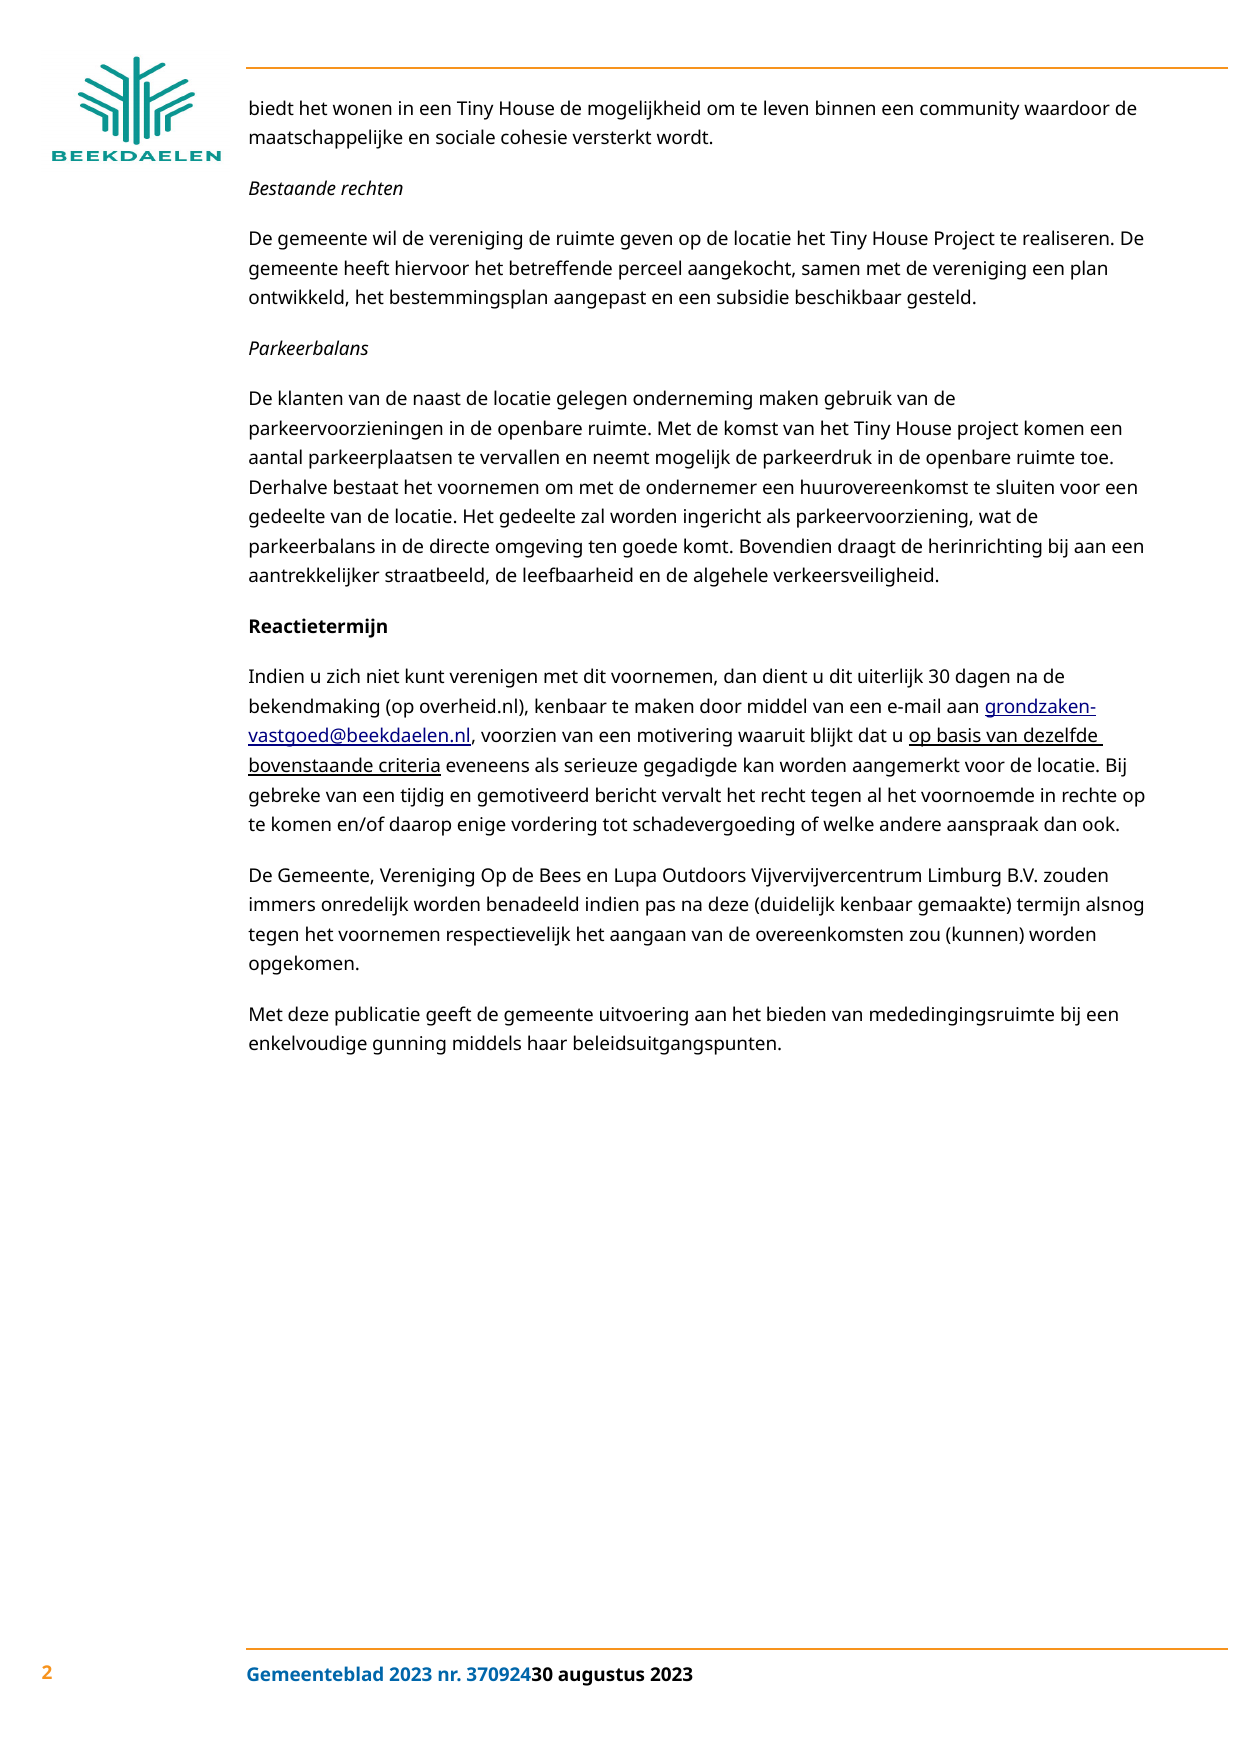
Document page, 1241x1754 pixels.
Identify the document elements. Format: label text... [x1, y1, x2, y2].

text De Gemeente, Vereniging Op de Bees en Lupa Outdoors Vijvervijvercentrum Limburg B.V. zouden immers onredelijk worden benadeeld indien pas na deze (duidelijk kenbaar gemaakte) termijn alsnog tegen het voornemen respectievelijk het aangaan van de overeenkomsten zou (kunnen) worden opgekomen. [248, 862, 1152, 976]
text Reactietermijn [248, 613, 1152, 639]
text De klanten van de naast de locatie gelegen onderneming maken gebruik van de parkeervoorzieningen in de openbare ruimte. Met de komst van het Tiny House project komen een aantal parkeerplaatsen te vervallen en neemt mogelijk de parkeerdruk in de openbare ruimte toe. Derhalve bestaat het voornemen om met de ondernemer een huurovereenkomst te sluiten voor een gedeelte van de locatie. Het gedeelte zal worden ingericht als parkeervoorziening, wat de parkeerbalans in de directe omgeving ten goede komt. Bovendien draagt de herinrichting bij aan een aantrekkelijker straatbeeld, de leefbaarheid en de algehele verkeersveiligheid. [248, 385, 1152, 588]
text Met deze publicatie geeft de gemeente uitvoering aan het bieden van mededingingsruimte bij een enkelvoudige gunning middels haar beleidsuitgangspunten. [248, 1001, 1152, 1056]
text Indien u zich niet kunt verenigen met dit voornemen, dan dient u dit uiterlijk 30 dagen na de bekendmaking (op overheid.nl), kenbaar te maken door middel van een e-mail aan grondzaken-vastgoed@beekdaelen.nl, voorzien van een motivering waaruit blijkt dat u op basis van dezelfde bovenstaande criteria eveneens als serieuze gegadigde kan worden aangemerkt voor de locatie. Bij gebreke van een tijdig en gemotiveerd bericht vervalt het recht tegen al het voornoemde in rechte op te komen en/of daarop enige vordering tot schadevergoeding of welke andere aanspraak dan ook. [248, 663, 1152, 837]
text Parkeerbalans [248, 335, 1152, 361]
text De gemeente wil de vereniging de ruimte geven op de locatie het Tiny House Project te realiseren. De gemeente heeft hiervoor het betreffende perceel aangekocht, samen met de vereniging een plan ontwikkeld, het bestemmingsplan aangepast en een subsidie beschikbaar gesteld. [248, 225, 1152, 310]
text biedt het wonen in een Tiny House de mogelijkheid om te leven binnen een community waardoor de maatschappelijke en sociale cohesie versterkt wordt. [248, 95, 1152, 150]
picture [41, 47, 231, 172]
text Bestaande rechten [248, 175, 1152, 201]
